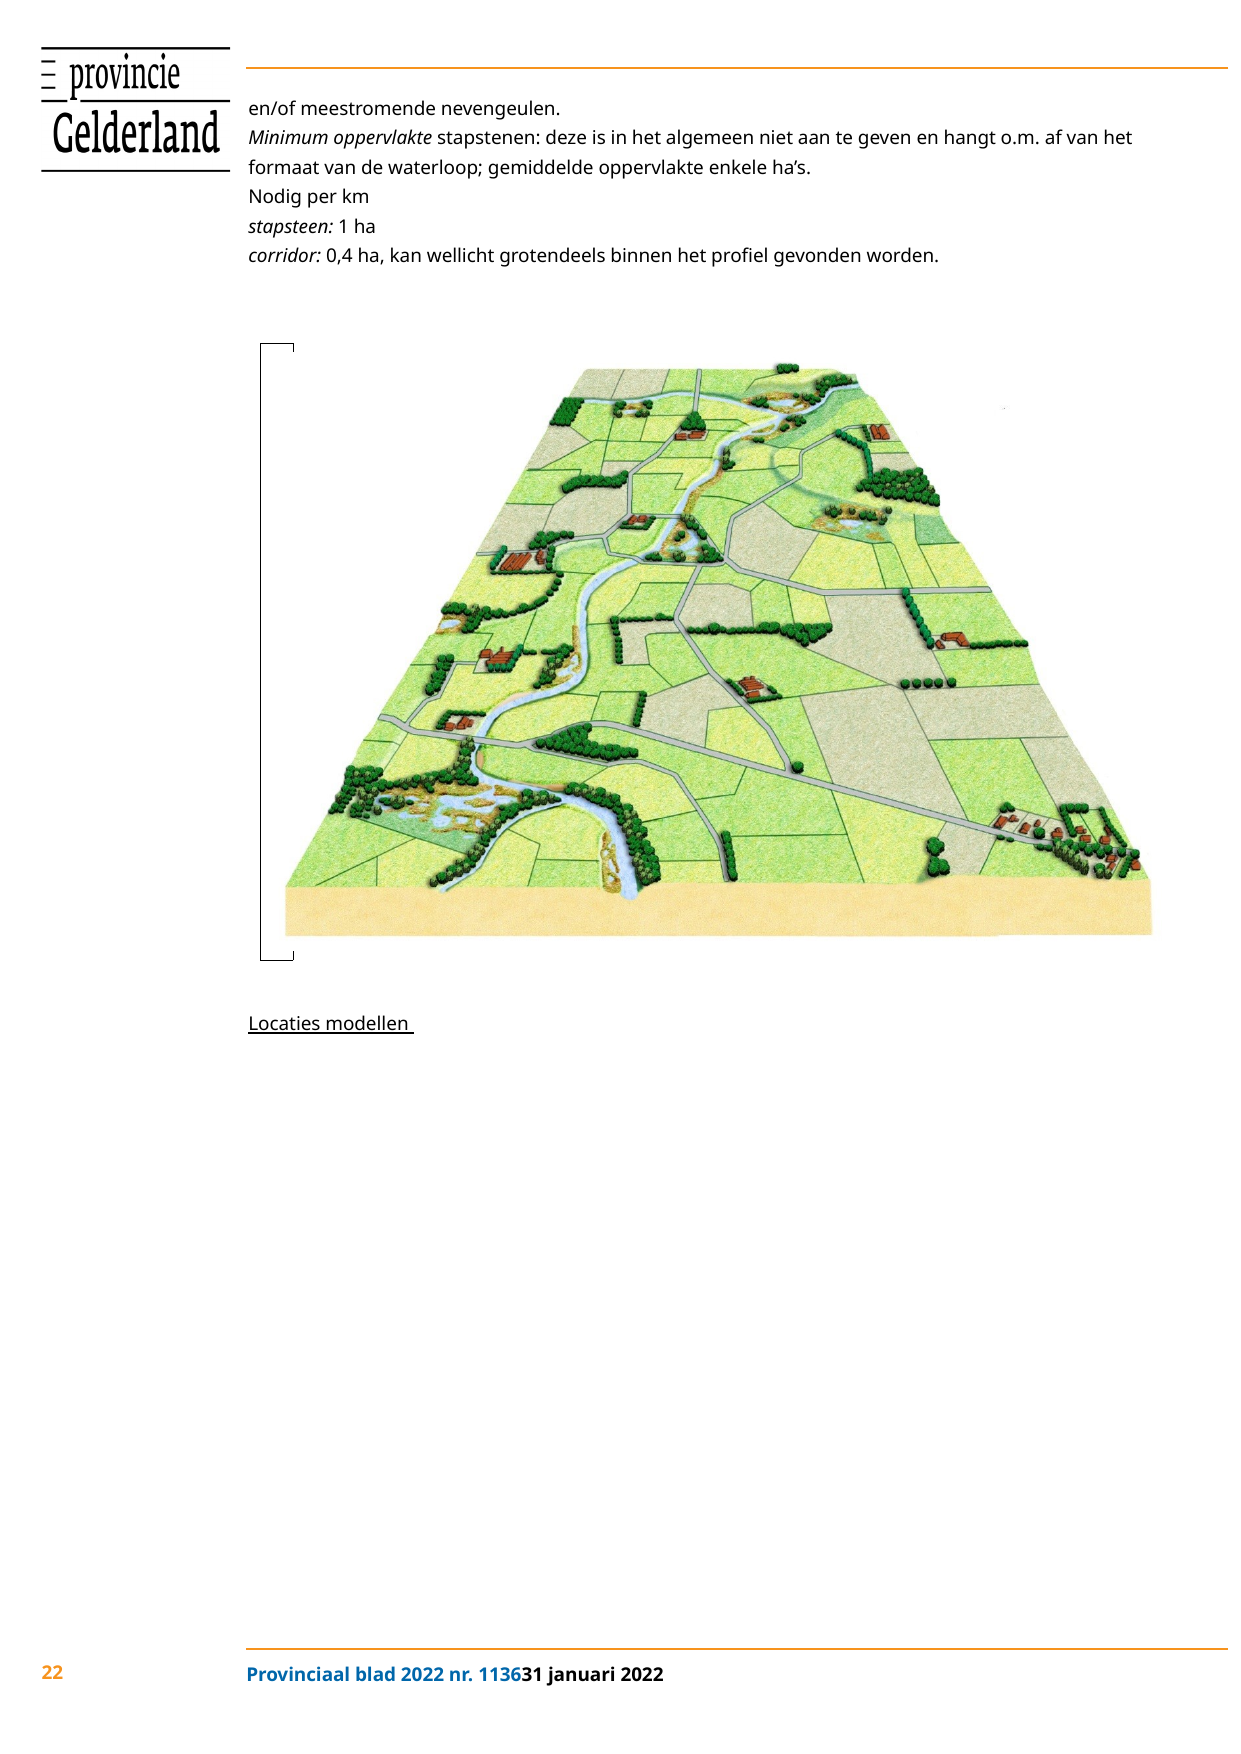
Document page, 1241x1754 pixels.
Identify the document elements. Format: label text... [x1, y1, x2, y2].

text en/of meestromende nevengeulen. [248, 95, 1152, 121]
picture [41, 47, 231, 172]
text Nodig per km [248, 183, 1152, 209]
text Locaties modellen [248, 1011, 1152, 1036]
picture [268, 352, 1173, 951]
text corridor: 0,4 ha, kan wellicht grotendeels binnen het profiel gevonden worden. [248, 243, 1152, 268]
text Minimum oppervlakte stapstenen: deze is in het algemeen niet aan te geven en hangt o.m. af van het formaat van de waterloop; gemiddelde oppervlakte enkele ha’s. [248, 124, 1152, 180]
text stapsteen: 1 ha [248, 213, 1152, 239]
